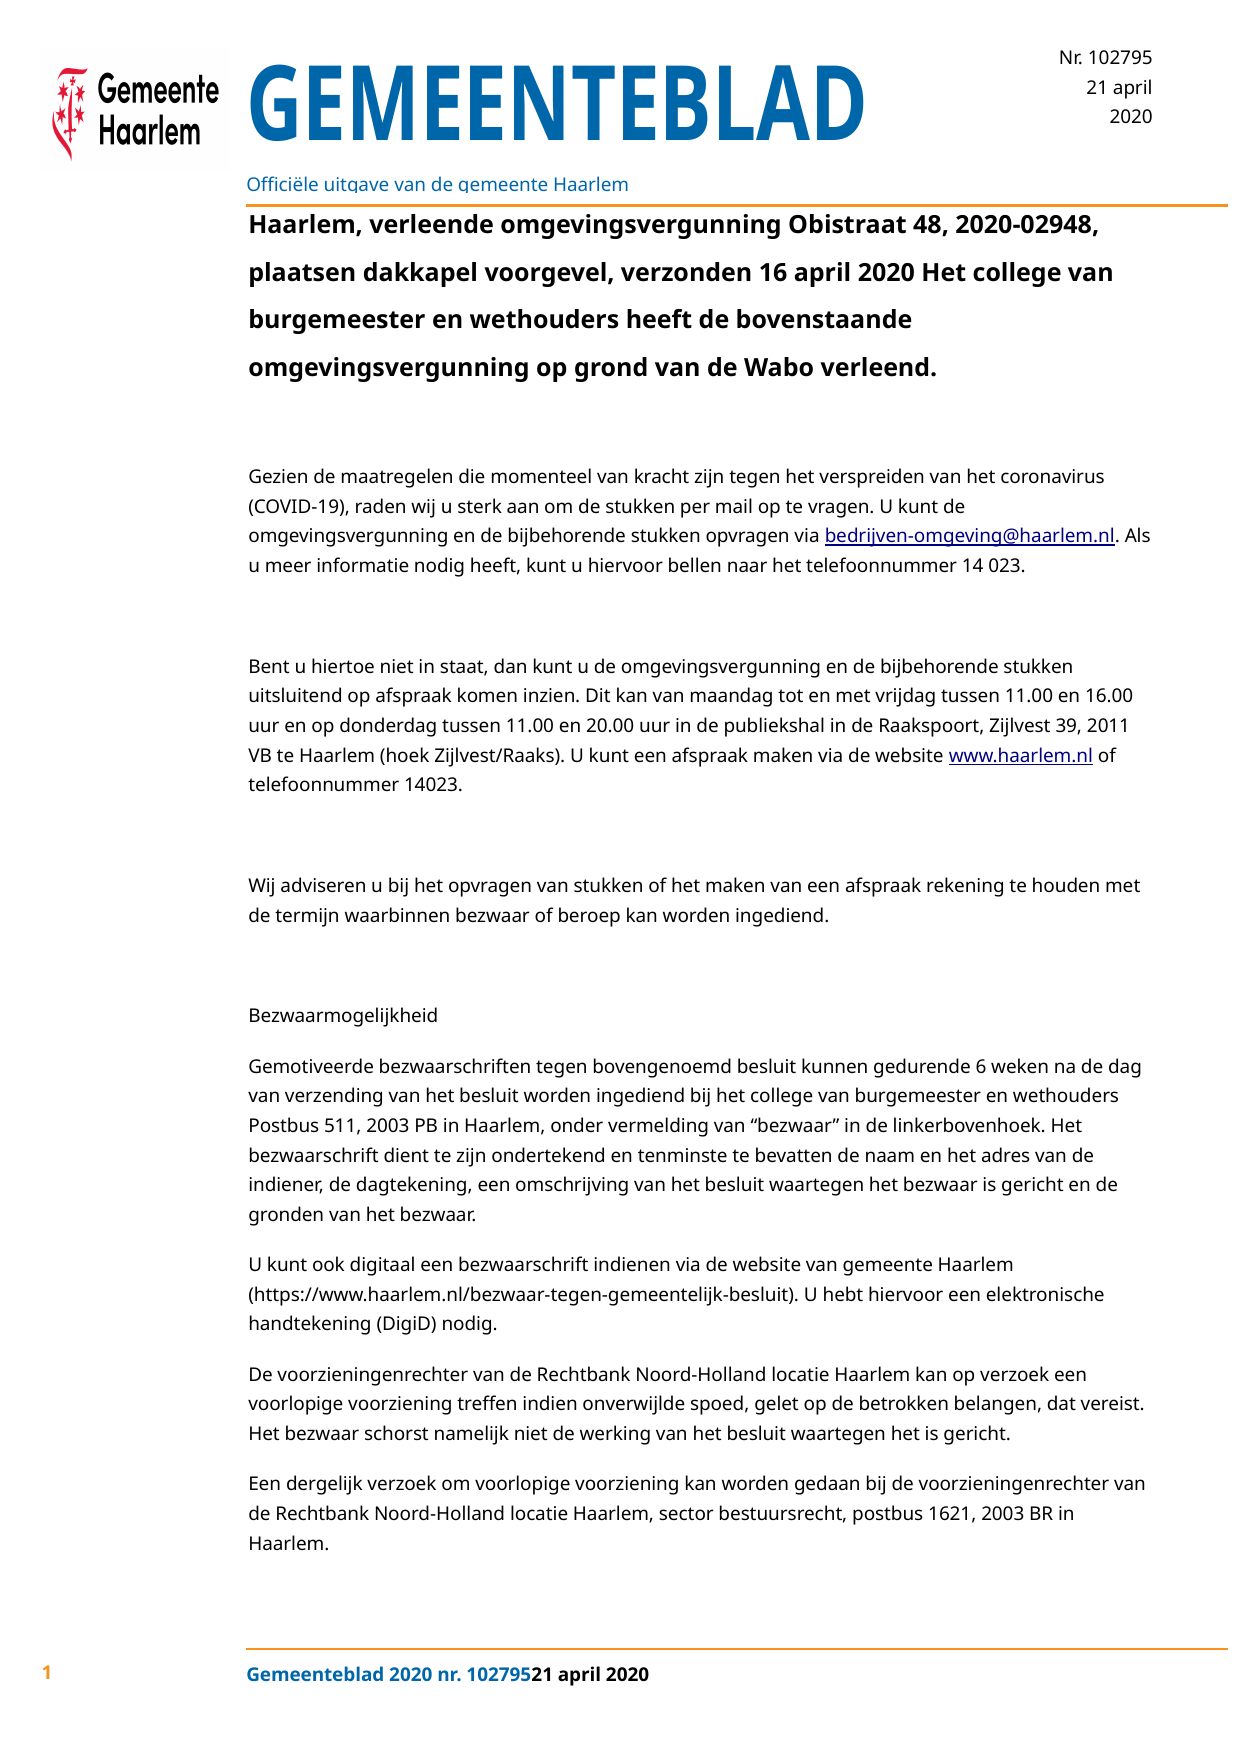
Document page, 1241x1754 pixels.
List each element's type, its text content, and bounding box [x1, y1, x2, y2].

text Haarlem, verleende omgevingsvergunning Obistraat 48, 2020-02948, plaatsen dakkapel voorgevel, verzonden 16 april 2020 Het college van burgemeester en wethouders heeft de bovenstaande omgevingsvergunning op grond van de Wabo verleend. [248, 207, 1152, 384]
text Een dergelijk verzoek om voorlopige voorziening kan worden gedaan bij de voorzieningenrechter van de Rechtbank Noord-Holland locatie Haarlem, sector bestuursrecht, postbus 1621, 2003 BR in Haarlem. [248, 1471, 1152, 1556]
text De voorzieningenrechter van de Rechtbank Noord-Holland locatie Haarlem kan op verzoek een voorlopige voorziening treffen indien onverwijlde spoed, gelet op de betrokken belangen, dat vereist. Het bezwaar schorst namelijk niet de werking van het besluit waartegen het is gericht. [248, 1361, 1152, 1446]
text Bent u hiertoe niet in staat, dan kunt u de omgevingsvergunning en de bijbehorende stukken uitsluitend op afspraak komen inzien. Dit kan van maandag tot en met vrijdag tussen 11.00 en 16.00 uur en op donderdag tussen 11.00 en 20.00 uur in de publiekshal in de Raakspoort, Zijlvest 39, 2011 VB te Haarlem (hoek Zijlvest/Raaks). U kunt een afspraak maken via de website www.haarlem.nl of telefoonnummer 14023. [248, 653, 1152, 797]
text Wij adviseren u bij het opvragen van stukken of het maken van een afspraak rekening te houden met de termijn waarbinnen bezwaar of beroep kan worden ingediend. [248, 872, 1152, 928]
text Gezien de maatregelen die momenteel van kracht zijn tegen het verspreiden van het coronavirus (COVID-19), raden wij u sterk aan om de stukken per mail op te vragen. U kunt de omgevingsvergunning en de bijbehorende stukken opvragen via bedrijven-omgeving@haarlem.nl. Als u meer informatie nodig heeft, kunt u hiervoor bellen naar het telefoonnummer 14 023. [248, 463, 1152, 578]
text U kunt ook digitaal een bezwaarschrift indienen via de website van gemeente Haarlem (https://www.haarlem.nl/bezwaar-tegen-gemeentelijk-besluit). U hebt hiervoor een elektronische handtekening (DigiD) nodig. [248, 1251, 1152, 1336]
text Gemotiveerde bezwaarschriften tegen bovengenoemd besluit kunnen gedurende 6 weken na de dag van verzending van het besluit worden ingediend bij het college van burgemeester en wethouders Postbus 511, 2003 PB in Haarlem, onder vermelding van “bezwaar” in de linkerbovenhoek. Het bezwaarschrift dient te zijn ondertekend en tenminste te bevatten de naam en het adres van de indiener, de dagtekening, een omschrijving van het besluit waartegen het bezwaar is gericht en de gronden van het bezwaar. [248, 1053, 1152, 1227]
text Bezwaarmogelijkheid [248, 1003, 1152, 1028]
picture [41, 47, 231, 172]
